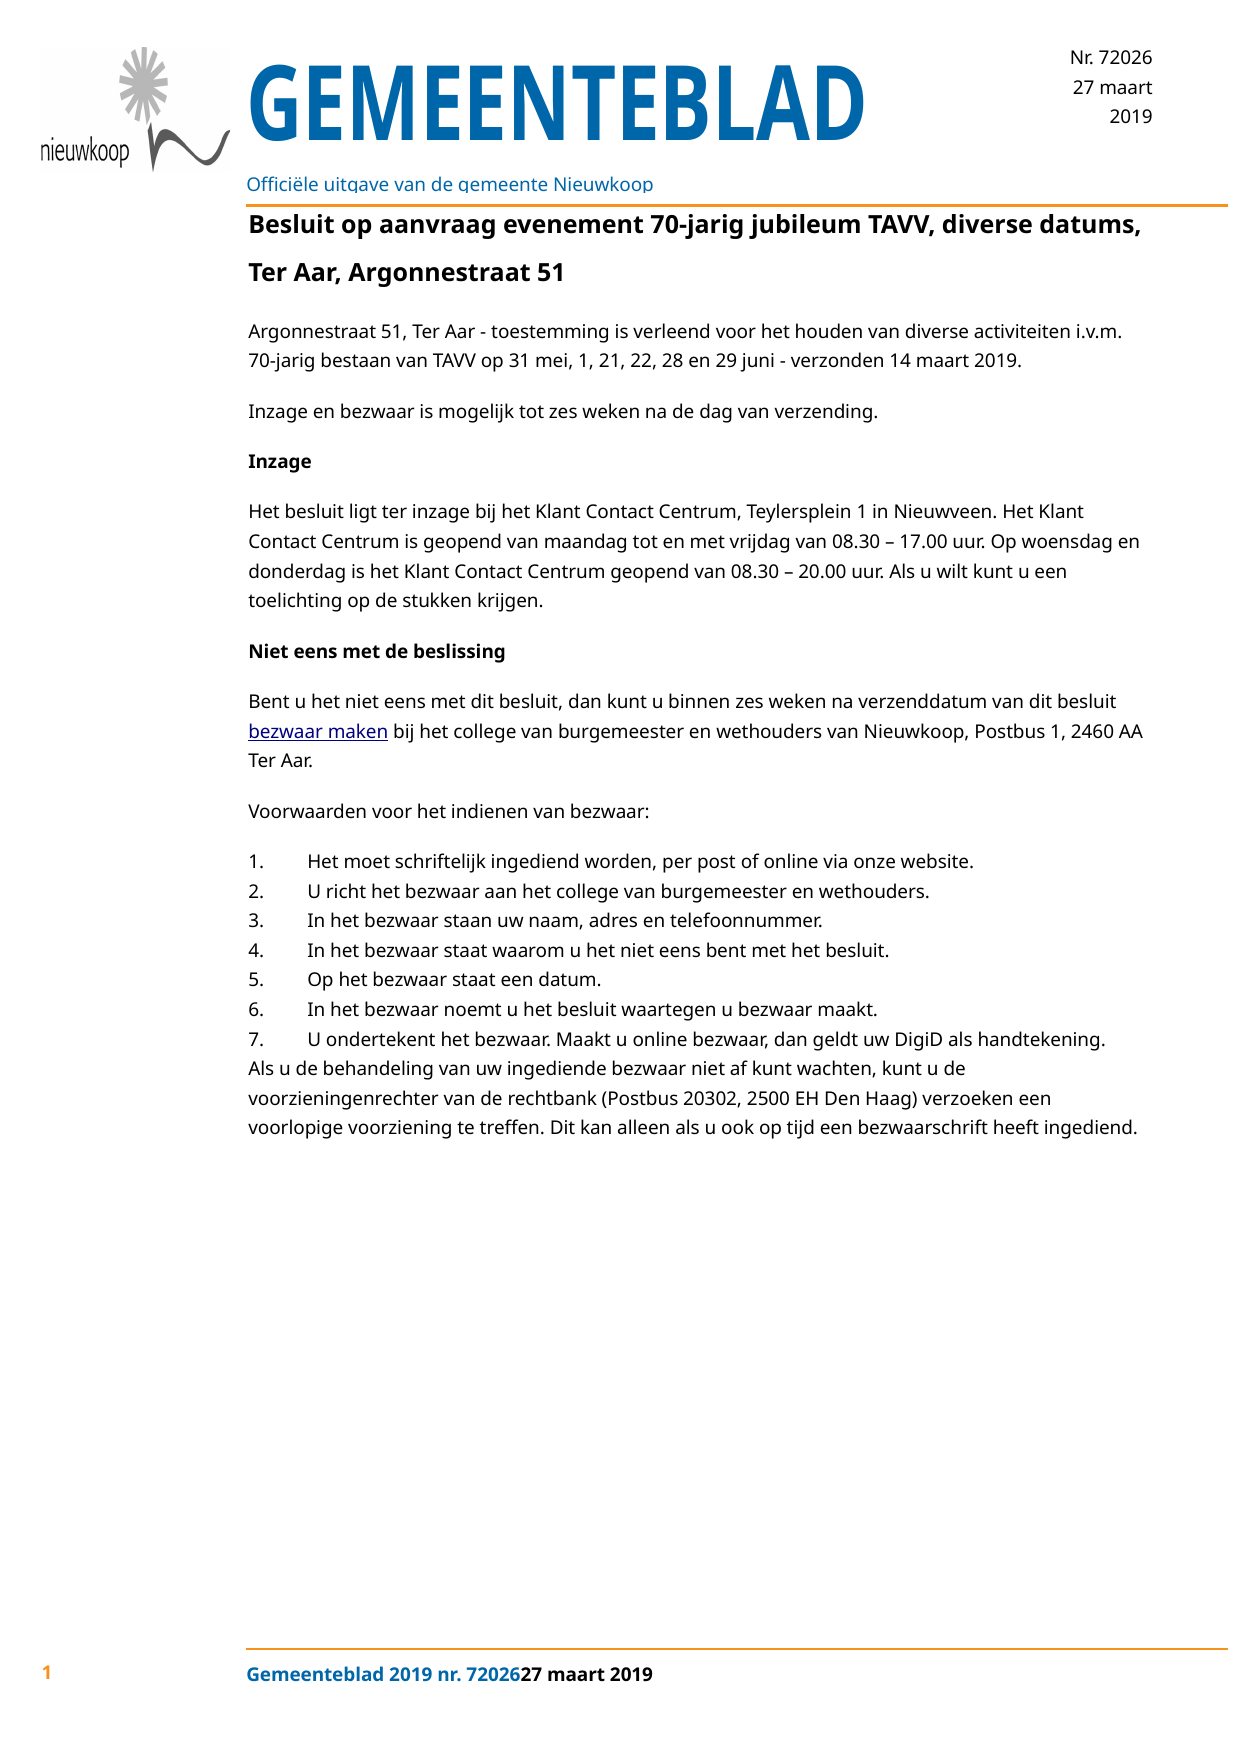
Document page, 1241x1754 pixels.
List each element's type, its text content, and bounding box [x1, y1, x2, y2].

text Het besluit ligt ter inzage bij het Klant Contact Centrum, Teylersplein 1 in Nieuwveen. Het Klant Contact Centrum is geopend van maandag tot en met vrijdag van 08.30 – 17.00 uur. Op woensdag en donderdag is het Klant Contact Centrum geopend van 08.30 – 20.00 uur. Als u wilt kunt u een toelichting op de stukken krijgen. [248, 499, 1152, 613]
text Voorwaarden voor het indienen van bezwaar: [248, 798, 1152, 824]
text Inzage en bezwaar is mogelijk tot zes weken na de dag van verzending. [248, 398, 1152, 424]
text Besluit op aanvraag evenement 70-jarig jubileum TAVV, diverse datums, Ter Aar, Argonnestraat 51 [248, 207, 1152, 288]
list U richt het bezwaar aan het college van burgemeester en wethouders. [248, 878, 1152, 904]
text Als u de behandeling van uw ingediende bezwaar niet af kunt wachten, kunt u de voorzieningenrechter van de rechtbank (Postbus 20302, 2500 EH Den Haag) verzoeken een voorlopige voorziening te treffen. Dit kan alleen als u ook op tijd een bezwaarschrift heeft ingediend. [248, 1055, 1152, 1140]
list In het bezwaar noemt u het besluit waartegen u bezwaar maakt. [248, 996, 1152, 1022]
list In het bezwaar staan uw naam, adres en telefoonnummer. [248, 907, 1152, 933]
text Bent u het niet eens met dit besluit, dan kunt u binnen zes weken na verzenddatum van dit besluit bezwaar maken bij het college van burgemeester en wethouders van Nieuwkoop, Postbus 1, 2460 AA Ter Aar. [248, 688, 1152, 773]
text Niet eens met de beslissing [248, 638, 1152, 664]
list U ondertekent het bezwaar. Maakt u online bezwaar, dan geldt uw DigiD als handtekening. [248, 1026, 1152, 1052]
picture [41, 47, 231, 172]
list Het moet schriftelijk ingediend worden, per post of online via onze website. [248, 848, 1152, 874]
list In het bezwaar staat waarom u het niet eens bent met het besluit. [248, 937, 1152, 963]
list Op het bezwaar staat een datum. [248, 967, 1152, 992]
text Inzage [248, 448, 1152, 474]
text Argonnestraat 51, Ter Aar - toestemming is verleend voor het houden van diverse activiteiten i.v.m. 70-jarig bestaan van TAVV op 31 mei, 1, 21, 22, 28 en 29 juni - verzonden 14 maart 2019. [248, 318, 1152, 373]
